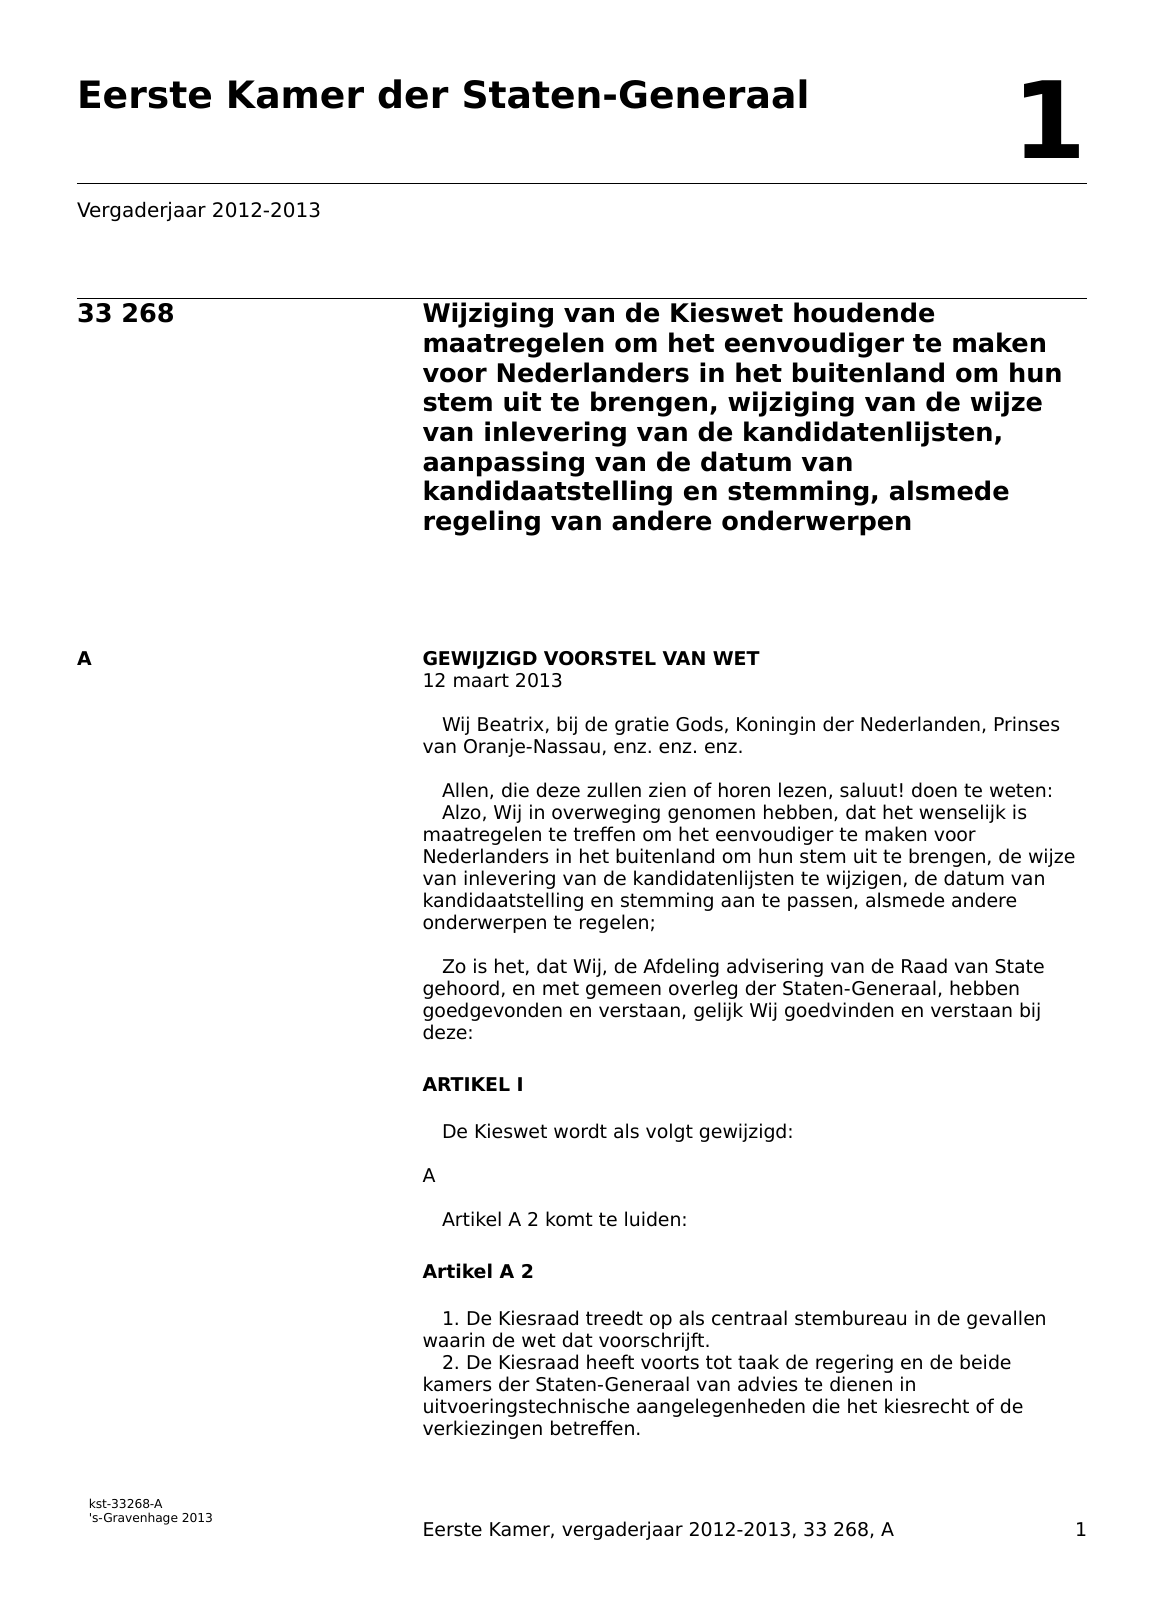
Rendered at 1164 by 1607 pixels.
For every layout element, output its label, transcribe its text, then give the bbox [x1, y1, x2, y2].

subtitle A GEWIJZIGD VOORSTEL VAN WET [77, 647, 1087, 669]
text Artikel A 2 komt te luiden: [422, 1209, 1087, 1231]
text 's-Gravenhage 2013 [88, 1511, 323, 1525]
text A [422, 1165, 1087, 1187]
subtitle Artikel A 2 [422, 1261, 1087, 1283]
text Zo is het, dat Wij, de Afdeling advisering van de Raad van State gehoord, en met gemeen overleg der Staten-Generaal, hebben goedgevonden en verstaan, gelijk Wij goedvinden en verstaan bij deze: [422, 956, 1087, 1044]
text 2. De Kiesraad heeft voorts tot taak de regering en de beide kamers der Staten-Generaal van advies te dienen in uitvoeringstechnische aangelegenheden die het kiesrecht of de verkiezingen betreffen. [422, 1352, 1087, 1440]
subtitle 33 268 Wijziging van de Kieswet houdende maatregelen om het eenvoudiger te maken voor Nederlanders in het buitenland om hun stem uit te brengen, wijziging van de wijze van inlevering van de kandidatenlijsten, aanpassing van de datum van kandidaatstelling en stemming, alsmede regeling van andere onderwerpen [77, 299, 1087, 536]
table_cell Vergaderjaar 2012-2013 [77, 184, 1087, 298]
subtitle ARTIKEL I [422, 1074, 1087, 1096]
text Allen, die deze zullen zien of horen lezen, saluut! doen te weten: [422, 780, 1087, 802]
text De Kieswet wordt als volgt gewijzigd: [422, 1121, 1087, 1143]
table_header Eerste Kamer der Staten-Generaal [77, 59, 886, 183]
text 1. De Kiesraad treedt op als centraal stembureau in de gevallen waarin de wet dat voorschrijft. [422, 1308, 1087, 1352]
table_header 1 [886, 59, 1087, 183]
text kst-33268-A [88, 1497, 323, 1511]
text 12 maart 2013 [422, 669, 1087, 691]
text Alzo, Wij in overweging genomen hebben, dat het wenselijk is maatregelen te treffen om het eenvoudiger te maken voor Nederlanders in het buitenland om hun stem uit te brengen, de wijze van inlevering van de kandidatenlijsten te wijzigen, de datum van kandidaatstelling en stemming aan te passen, alsmede andere onderwerpen te regelen; [422, 802, 1087, 934]
text Wij Beatrix, bij de gratie Gods, Koningin der Nederlanden, Prinses van Oranje-Nassau, enz. enz. enz. [422, 714, 1087, 758]
